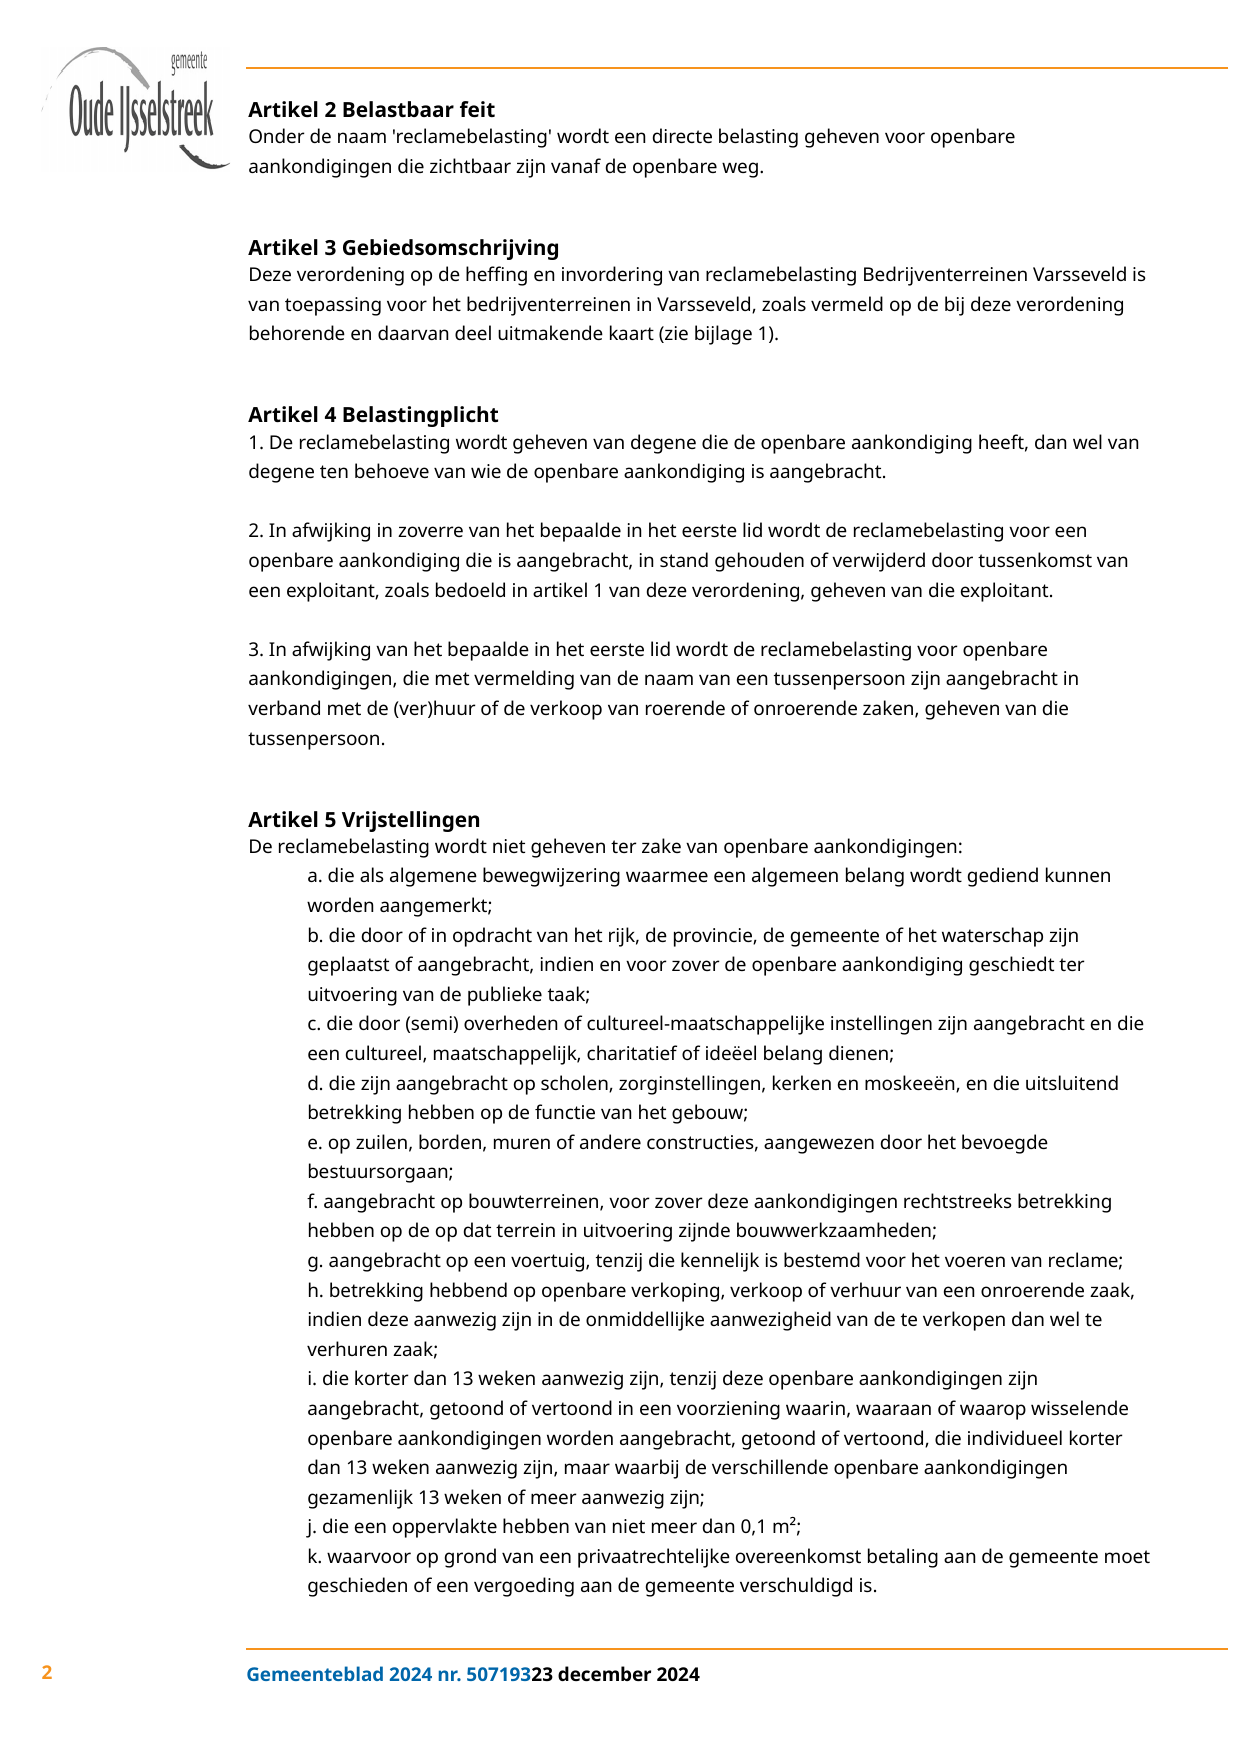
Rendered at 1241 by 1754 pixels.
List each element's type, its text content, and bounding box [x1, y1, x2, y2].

list h. betrekking hebbend op openbare verkoping, verkoop of verhuur van een onroerende zaak, indien deze aanwezig zijn in de onmiddellijke aanwezigheid van de te verkopen dan wel te verhuren zaak; [248, 1277, 1152, 1362]
text Artikel 3 Gebiedsomschrijving [248, 233, 1152, 261]
list e. op zuilen, borden, muren of andere constructies, aangewezen door het bevoegde bestuursorgaan; [248, 1129, 1152, 1184]
text Artikel 4 Belastingplicht [248, 400, 1152, 429]
text De reclamebelasting wordt niet geheven ter zake van openbare aankondigingen: [248, 833, 1152, 859]
text Artikel 5 Vrijstellingen [248, 805, 1152, 833]
list k. waarvoor op grond van een privaatrechtelijke overeenkomst betaling aan de gemeente moet geschieden of een vergoeding aan de gemeente verschuldigd is. [248, 1543, 1152, 1598]
list a. die als algemene bewegwijzering waarmee een algemeen belang wordt gediend kunnen worden aangemerkt; [248, 863, 1152, 918]
list b. die door of in opdracht van het rijk, de provincie, de gemeente of het waterschap zijn geplaatst of aangebracht, indien en voor zover de openbare aankondiging geschiedt ter uitvoering van de publieke taak; [248, 922, 1152, 1007]
picture [41, 47, 231, 172]
text 1. De reclamebelasting wordt geheven van degene die de openbare aankondiging heeft, dan wel van degene ten behoeve van wie de openbare aankondiging is aangebracht. [248, 429, 1152, 484]
list j. die een oppervlakte hebben van niet meer dan 0,1 m²; [248, 1513, 1152, 1539]
list d. die zijn aangebracht op scholen, zorginstellingen, kerken en moskeeën, en die uitsluitend betrekking hebben op de functie van het gebouw; [248, 1070, 1152, 1125]
text Deze verordening op de heffing en invordering van reclamebelasting Bedrijventerreinen Varsseveld is van toepassing voor het bedrijventerreinen in Varsseveld, zoals vermeld op de bij deze verordening behorende en daarvan deel uitmakende kaart (zie bijlage 1). [248, 261, 1152, 346]
list c. die door (semi) overheden of cultureel-maatschappelijke instellingen zijn aangebracht en die een cultureel, maatschappelijk, charitatief of ideëel belang dienen; [248, 1011, 1152, 1066]
list g. aangebracht op een voertuig, tenzij die kennelijk is bestemd voor het voeren van reclame; [248, 1247, 1152, 1273]
text 3. In afwijking van het bepaalde in het eerste lid wordt de reclamebelasting voor openbare aankondigingen, die met vermelding van de naam van een tussenpersoon zijn aangebracht in verband met de (ver)huur of de verkoop van roerende of onroerende zaken, geheven van die tussenpersoon. [248, 636, 1152, 750]
list f. aangebracht op bouwterreinen, voor zover deze aankondigingen rechtstreeks betrekking hebben op de op dat terrein in uitvoering zijnde bouwwerkzaamheden; [248, 1188, 1152, 1243]
text 2. In afwijking in zoverre van het bepaalde in het eerste lid wordt de reclamebelasting voor een openbare aankondiging die is aangebracht, in stand gehouden of verwijderd door tussenkomst van een exploitant, zoals bedoeld in artikel 1 van deze verordening, geheven van die exploitant. [248, 518, 1152, 602]
text Onder de naam 'reclamebelasting' wordt een directe belasting geheven voor openbare aankondigingen die zichtbaar zijn vanaf de openbare weg. [248, 123, 1152, 178]
text Artikel 2 Belastbaar feit [248, 95, 1152, 123]
list i. die korter dan 13 weken aanwezig zijn, tenzij deze openbare aankondigingen zijn aangebracht, getoond of vertoond in een voorziening waarin, waaraan of waarop wisselende openbare aankondigingen worden aangebracht, getoond of vertoond, die individueel korter dan 13 weken aanwezig zijn, maar waarbij de verschillende openbare aankondigingen gezamenlijk 13 weken of meer aanwezig zijn; [248, 1366, 1152, 1510]
